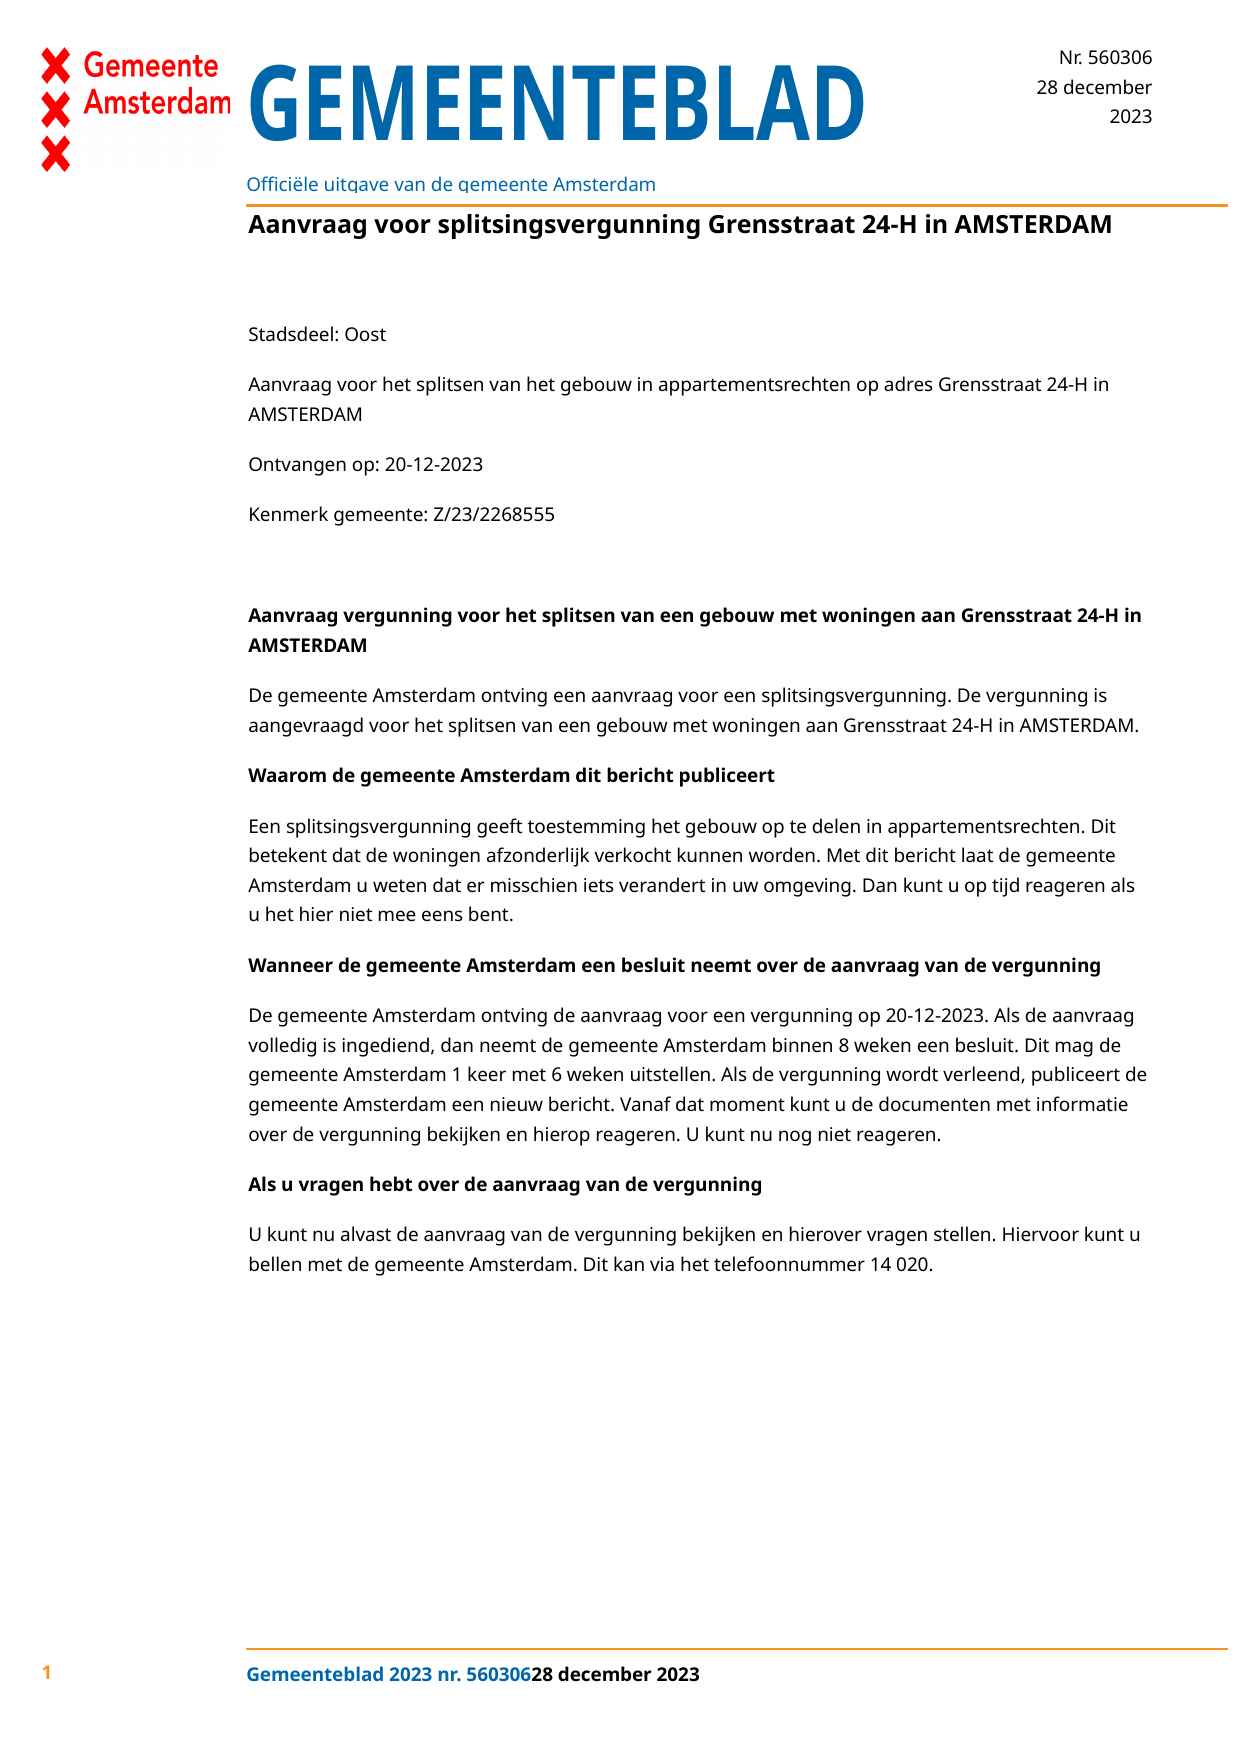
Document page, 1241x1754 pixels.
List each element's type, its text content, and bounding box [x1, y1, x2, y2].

text Waarom de gemeente Amsterdam dit bericht publiceert [248, 762, 1152, 788]
text Ontvangen op: 20-12-2023 [248, 451, 1152, 477]
text Aanvraag voor het splitsen van het gebouw in appartementsrechten op adres Grensstraat 24-H in AMSTERDAM [248, 371, 1152, 426]
text Aanvraag voor splitsingsvergunning Grensstraat 24-H in AMSTERDAM [248, 207, 1152, 241]
picture [41, 47, 231, 172]
text De gemeente Amsterdam ontving de aanvraag voor een vergunning op 20-12-2023. Als de aanvraag volledig is ingediend, dan neemt de gemeente Amsterdam binnen 8 weken een besluit. Dit mag de gemeente Amsterdam 1 keer met 6 weken uitstellen. Als de vergunning wordt verleend, publiceert de gemeente Amsterdam een nieuw bericht. Vanaf dat moment kunt u de documenten met informatie over de vergunning bekijken en hierop reageren. U kunt nu nog niet reageren. [248, 1002, 1152, 1146]
text Een splitsingsvergunning geeft toestemming het gebouw op te delen in appartementsrechten. Dit betekent dat de woningen afzonderlijk verkocht kunnen worden. Met dit bericht laat de gemeente Amsterdam u weten dat er misschien iets verandert in uw omgeving. Dan kunt u op tijd reageren als u het hier niet mee eens bent. [248, 813, 1152, 927]
text Kenmerk gemeente: Z/23/2268555 [248, 502, 1152, 527]
text U kunt nu alvast de aanvraag van de vergunning bekijken en hierover vragen stellen. Hiervoor kunt u bellen met de gemeente Amsterdam. Dit kan via het telefoonnummer 14 020. [248, 1222, 1152, 1277]
text De gemeente Amsterdam ontving een aanvraag voor een splitsingsvergunning. De vergunning is aangevraagd voor het splitsen van een gebouw met woningen aan Grensstraat 24-H in AMSTERDAM. [248, 682, 1152, 738]
text Wanneer de gemeente Amsterdam een besluit neemt over de aanvraag van de vergunning [248, 952, 1152, 978]
text Stadsdeel: Oost [248, 321, 1152, 346]
text Aanvraag vergunning voor het splitsen van een gebouw met woningen aan Grensstraat 24-H in AMSTERDAM [248, 602, 1152, 658]
text Als u vragen hebt over de aanvraag van de vergunning [248, 1171, 1152, 1197]
